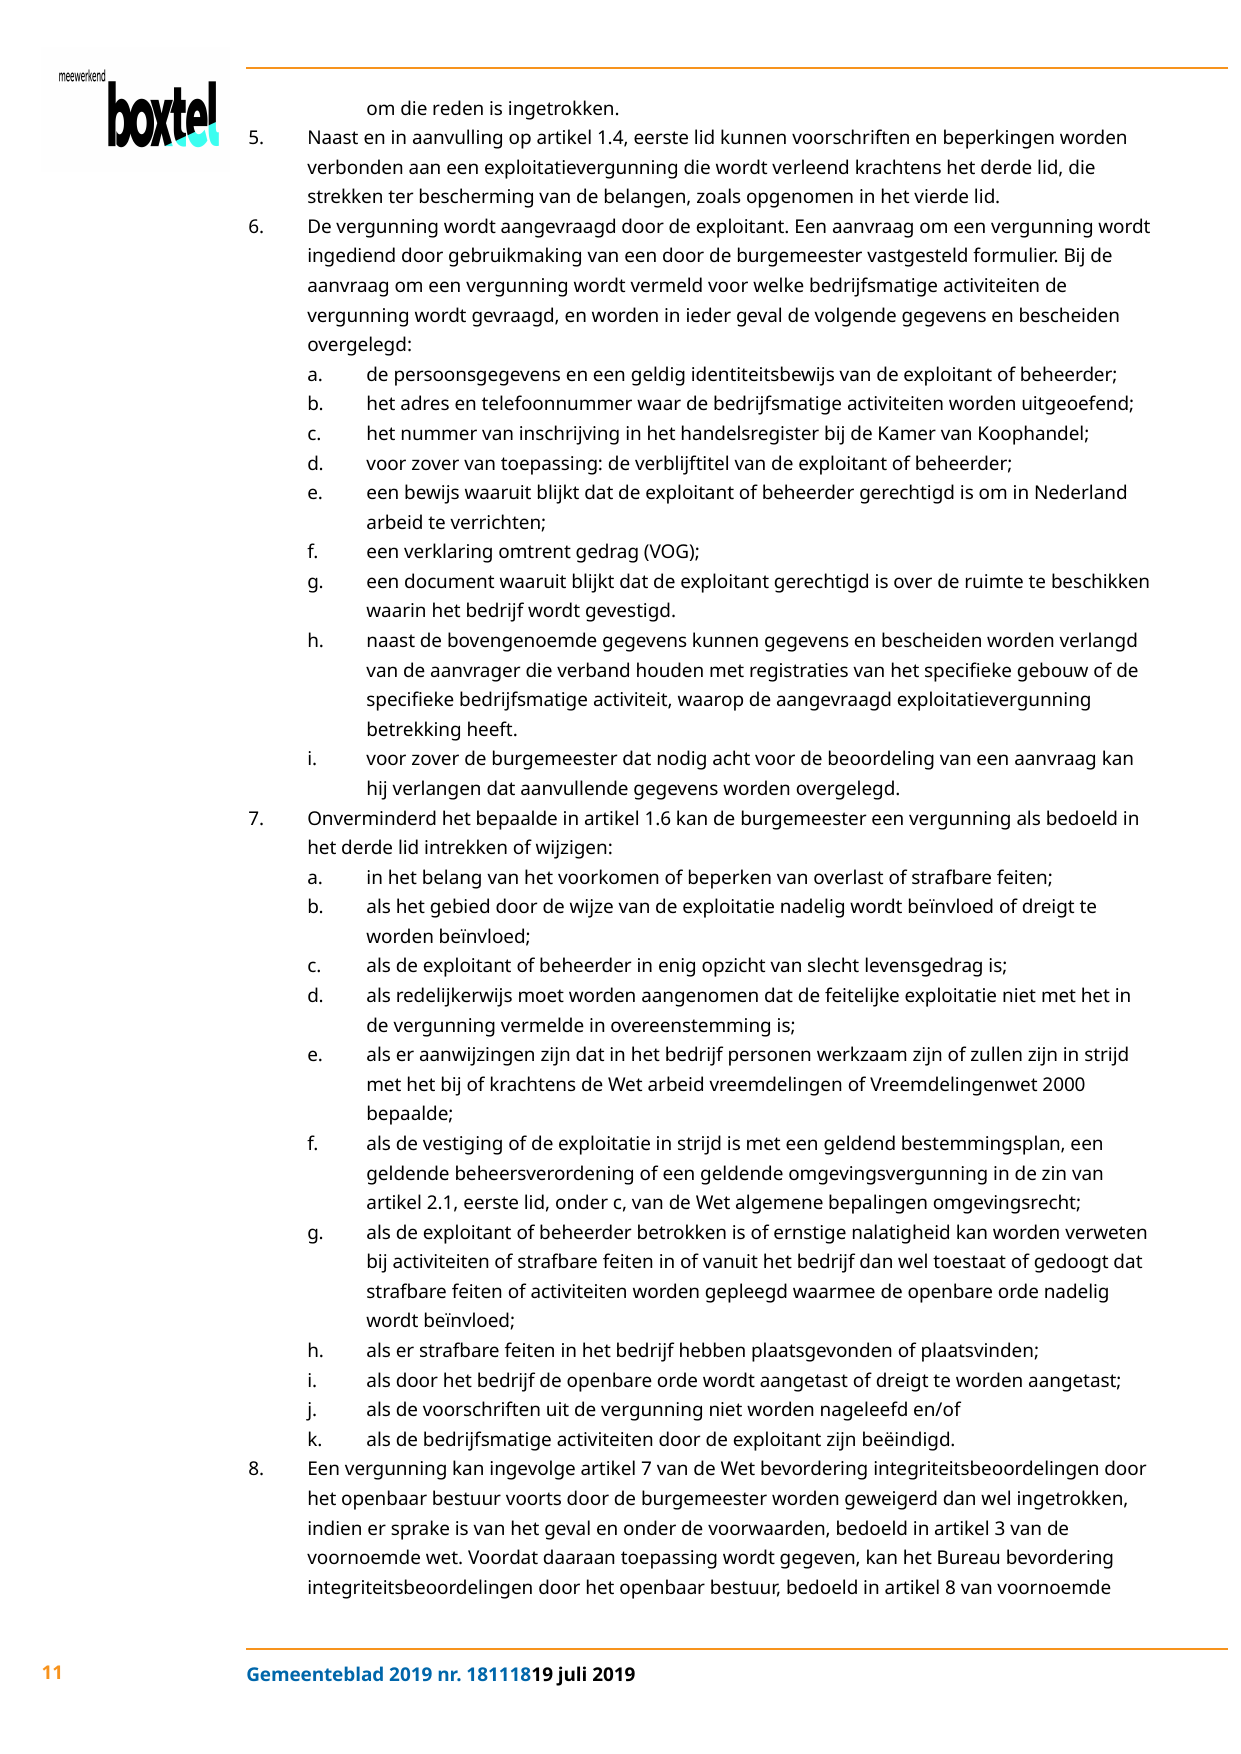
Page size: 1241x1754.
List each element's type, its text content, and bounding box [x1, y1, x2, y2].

list het nummer van inschrijving in het handelsregister bij de Kamer van Koophandel; [307, 420, 1152, 446]
list de persoonsgegevens en een geldig identiteitsbewijs van de exploitant of beheerder; [307, 361, 1152, 387]
list Onverminderd het bepaalde in artikel 1.6 kan de burgemeester een vergunning als bedoeld in het derde lid intrekken of wijzigen: [248, 805, 1152, 860]
list naast de bovengenoemde gegevens kunnen gegevens en bescheiden worden verlangd van de aanvrager die verband houden met registraties van het specifieke gebouw of de specifieke bedrijfsmatige activiteit, waarop de aangevraagd exploitatievergunning betrekking heeft. [307, 627, 1152, 742]
list Een vergunning kan ingevolge artikel 7 van de Wet bevordering integriteitsbeoordelingen door het openbaar bestuur voorts door de burgemeester worden geweigerd dan wel ingetrokken, indien er sprake is van het geval en onder de voorwaarden, bedoeld in artikel 3 van de voornoemde wet. Voordat daaraan toepassing wordt gegeven, kan het Bureau bevordering integriteitsbeoordelingen door het openbaar bestuur, bedoeld in artikel 8 van voornoemde [248, 1456, 1152, 1600]
list als redelijkerwijs moet worden aangenomen dat de feitelijke exploitatie niet met het in de vergunning vermelde in overeenstemming is; [307, 982, 1152, 1038]
list het adres en telefoonnummer waar de bedrijfsmatige activiteiten worden uitgeoefend; [307, 391, 1152, 416]
list Naast en in aanvulling op artikel 1.4, eerste lid kunnen voorschriften en beperkingen worden verbonden aan een exploitatievergunning die wordt verleend krachtens het derde lid, die strekken ter bescherming van de belangen, zoals opgenomen in het vierde lid. [248, 124, 1152, 209]
list als door het bedrijf de openbare orde wordt aangetast of dreigt te worden aangetast; [307, 1367, 1152, 1393]
list een document waaruit blijkt dat de exploitant gerechtigd is over de ruimte te beschikken waarin het bedrijf wordt gevestigd. [307, 568, 1152, 623]
list in het belang van het voorkomen of beperken van overlast of strafbare feiten; [307, 864, 1152, 890]
list voor zover van toepassing: de verblijftitel van de exploitant of beheerder; [307, 450, 1152, 476]
list als er strafbare feiten in het bedrijf hebben plaatsgevonden of plaatsvinden; [307, 1337, 1152, 1363]
list een bewijs waaruit blijkt dat de exploitant of beheerder gerechtigd is om in Nederland arbeid te verrichten; [307, 479, 1152, 535]
list als het gebied door de wijze van de exploitatie nadelig wordt beïnvloed of dreigt te worden beïnvloed; [307, 893, 1152, 949]
list als de exploitant of beheerder betrokken is of ernstige nalatigheid kan worden verweten bij activiteiten of strafbare feiten in of vanuit het bedrijf dan wel toestaat of gedoogt dat strafbare feiten of activiteiten worden gepleegd waarmee de openbare orde nadelig wordt beïnvloed; [307, 1219, 1152, 1333]
list voor zover de burgemeester dat nodig acht voor de beoordeling van een aanvraag kan hij verlangen dat aanvullende gegevens worden overgelegd. [307, 746, 1152, 801]
list als er aanwijzingen zijn dat in het bedrijf personen werkzaam zijn of zullen zijn in strijd met het bij of krachtens de Wet arbeid vreemdelingen of Vreemdelingenwet 2000 bepaalde; [307, 1041, 1152, 1126]
list om die reden is ingetrokken. [307, 95, 1152, 121]
list als de vestiging of de exploitatie in strijd is met een geldend bestemmingsplan, een geldende beheersverordening of een geldende omgevingsvergunning in de zin van artikel 2.1, eerste lid, onder c, van de Wet algemene bepalingen omgevingsrecht; [307, 1130, 1152, 1215]
list De vergunning wordt aangevraagd door de exploitant. Een aanvraag om een vergunning wordt ingediend door gebruikmaking van een door de burgemeester vastgesteld formulier. Bij de aanvraag om een vergunning wordt vermeld voor welke bedrijfsmatige activiteiten de vergunning wordt gevraagd, en worden in ieder geval de volgende gegevens en bescheiden overgelegd: [248, 213, 1152, 357]
list als de exploitant of beheerder in enig opzicht van slecht levensgedrag is; [307, 953, 1152, 978]
picture [41, 47, 231, 172]
list als de bedrijfsmatige activiteiten door de exploitant zijn beëindigd. [307, 1426, 1152, 1452]
list als de voorschriften uit de vergunning niet worden nageleefd en/of [307, 1396, 1152, 1422]
list een verklaring omtrent gedrag (VOG); [307, 538, 1152, 564]
